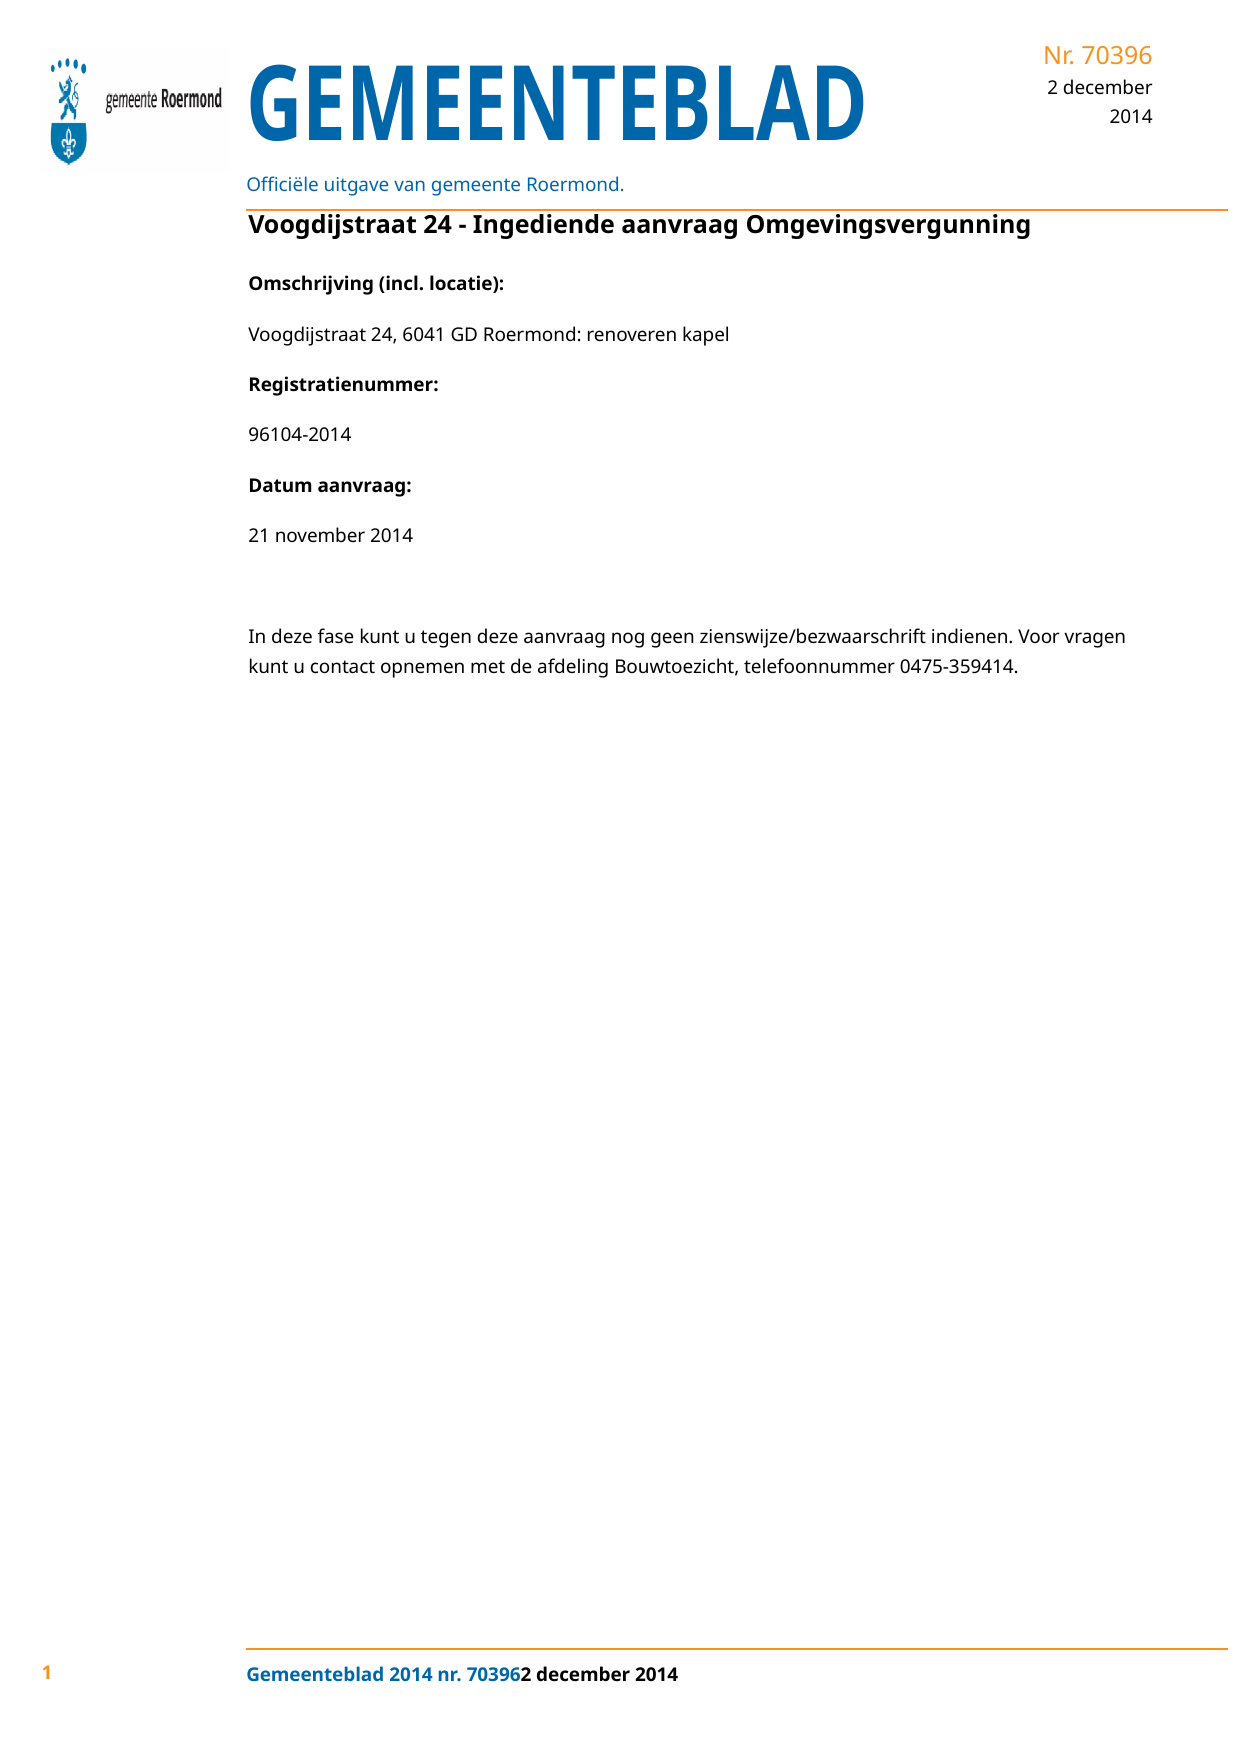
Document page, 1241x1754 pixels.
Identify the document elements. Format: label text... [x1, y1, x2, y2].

text 96104-2014 [248, 422, 1152, 447]
text Omschrijving (incl. locatie): [248, 270, 1152, 296]
text 21 november 2014 [248, 522, 1152, 548]
text Datum aanvraag: [248, 472, 1152, 498]
text In deze fase kunt u tegen deze aanvraag nog geen zienswijze/bezwaarschrift indienen. Voor vragen kunt u contact opnemen met de afdeling Bouwtoezicht, telefoonnummer 0475-359414. [248, 623, 1152, 678]
text Voogdijstraat 24, 6041 GD Roermond: renoveren kapel [248, 321, 1152, 346]
text Voogdijstraat 24 - Ingediende aanvraag Omgevingsvergunning [248, 211, 1152, 241]
picture [41, 47, 231, 172]
text Registratienummer: [248, 371, 1152, 397]
